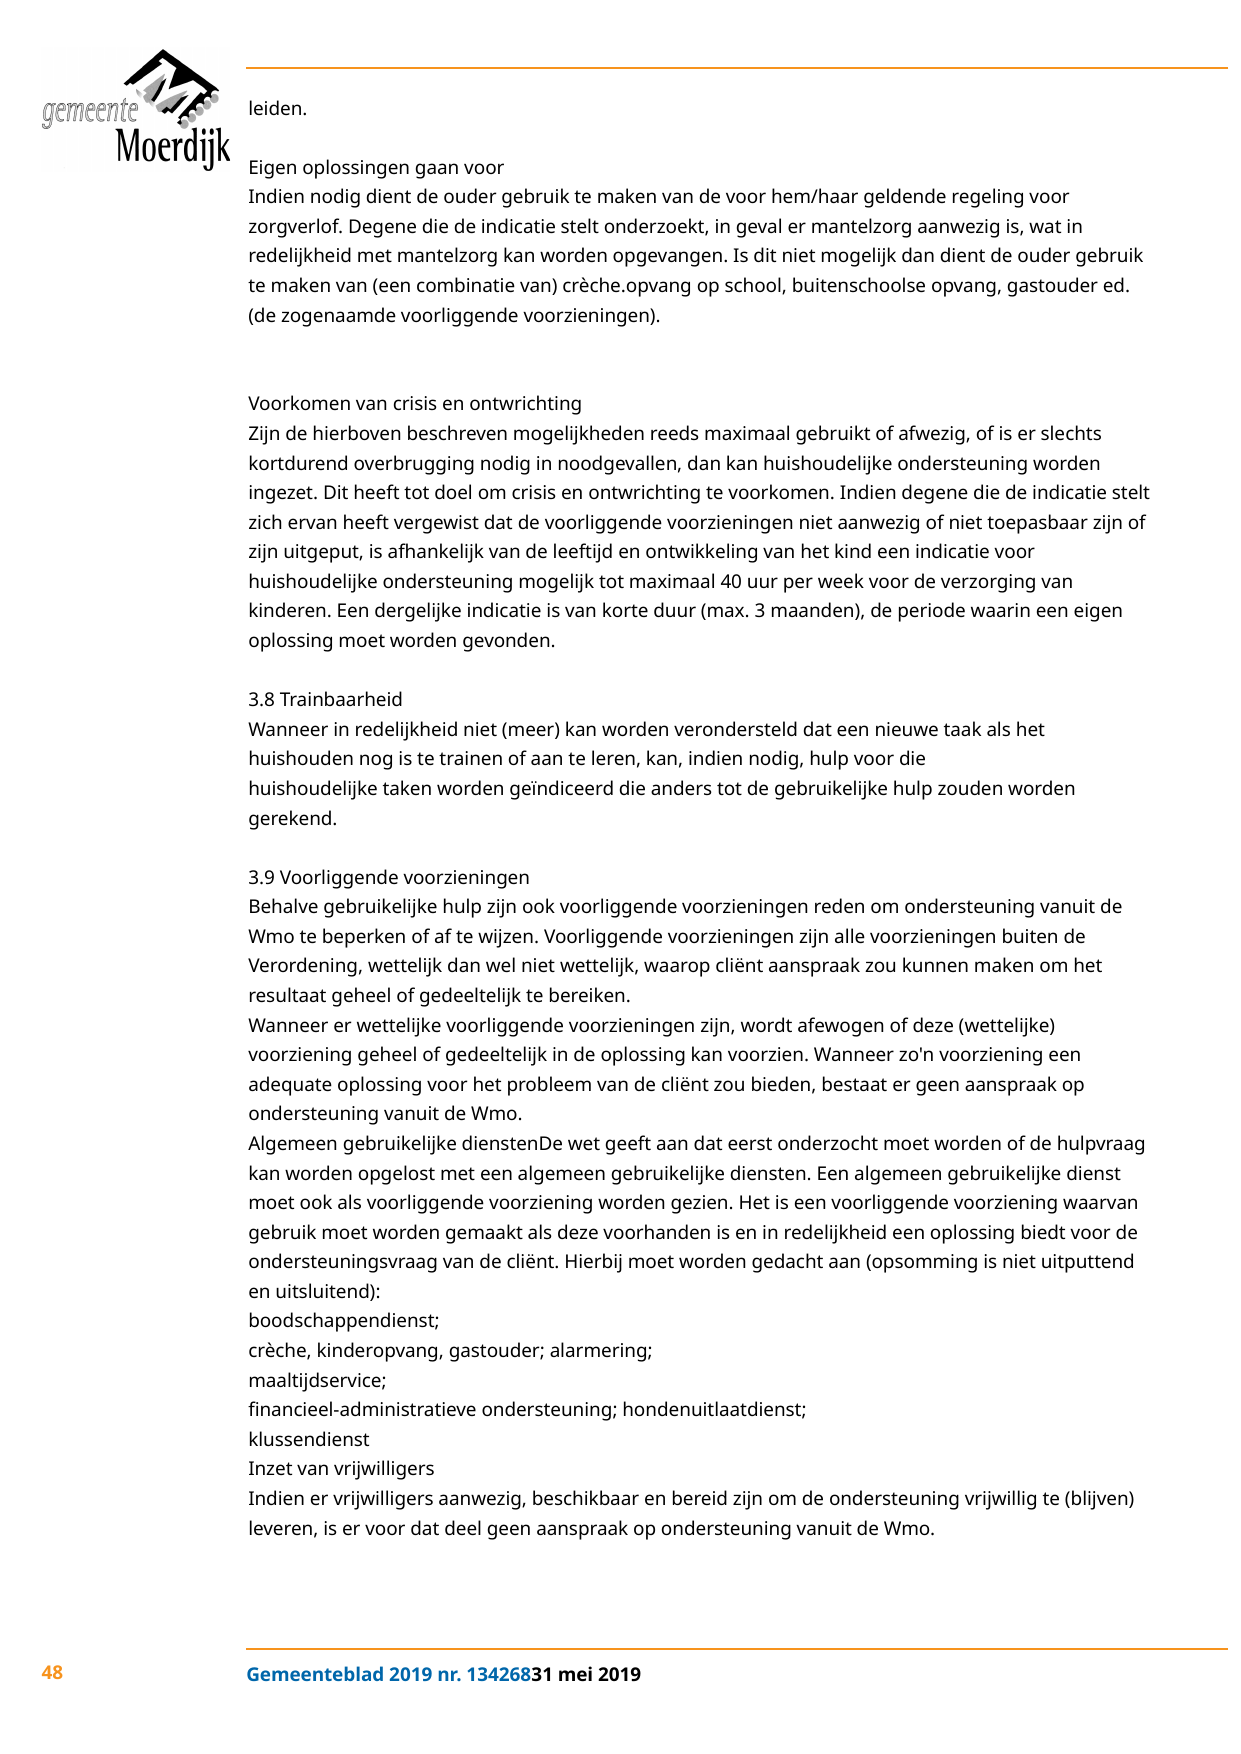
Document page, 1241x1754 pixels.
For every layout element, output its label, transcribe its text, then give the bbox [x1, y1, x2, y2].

text Indien nodig dient de ouder gebruik te maken van de voor hem/haar geldende regeling voor zorgverlof. Degene die de indicatie stelt onderzoekt, in geval er mantelzorg aanwezig is, wat in redelijkheid met mantelzorg kan worden opgevangen. Is dit niet mogelijk dan dient de ouder gebruik te maken van (een combinatie van) crèche.opvang op school, buitenschoolse opvang, gastouder ed. (de zogenaamde voorliggende voorzieningen). [248, 183, 1152, 328]
text Zijn de hierboven beschreven mogelijkheden reeds maximaal gebruikt of afwezig, of is er slechts kortdurend overbrugging nodig in noodgevallen, dan kan huishoudelijke ondersteuning worden ingezet. Dit heeft tot doel om crisis en ontwrichting te voorkomen. Indien degene die de indicatie stelt zich ervan heeft vergewist dat de voorliggende voorzieningen niet aanwezig of niet toepasbaar zijn of zijn uitgeput, is afhankelijk van de leeftijd en ontwikkeling van het kind een indicatie voor huishoudelijke ondersteuning mogelijk tot maximaal 40 uur per week voor de verzorging van kinderen. Een dergelijke indicatie is van korte duur (max. 3 maanden), de periode waarin een eigen oplossing moet worden gevonden. [248, 420, 1152, 653]
text 3.8 Trainbaarheid [248, 686, 1152, 712]
text financieel-administratieve ondersteuning; hondenuitlaatdienst; [248, 1396, 1152, 1422]
text huishoudelijke taken worden geïndiceerd die anders tot de gebruikelijke hulp zouden worden gerekend. [248, 775, 1152, 831]
text Wanneer in redelijkheid niet (meer) kan worden verondersteld dat een nieuwe taak als het huishouden nog is te trainen of aan te leren, kan, indien nodig, hulp voor die [248, 716, 1152, 771]
text Inzet van vrijwilligers [248, 1456, 1152, 1481]
text leiden. [248, 95, 1152, 121]
text maaltijdservice; [248, 1367, 1152, 1393]
text boodschappendienst; [248, 1308, 1152, 1333]
text Behalve gebruikelijke hulp zijn ook voorliggende voorzieningen reden om ondersteuning vanuit de Wmo te beperken of af te wijzen. Voorliggende voorzieningen zijn alle voorzieningen buiten de Verordening, wettelijk dan wel niet wettelijk, waarop cliënt aanspraak zou kunnen maken om het resultaat geheel of gedeeltelijk te bereiken. [248, 893, 1152, 1008]
text Algemeen gebruikelijke dienstenDe wet geeft aan dat eerst onderzocht moet worden of de hulpvraag kan worden opgelost met een algemeen gebruikelijke diensten. Een algemeen gebruikelijke dienst moet ook als voorliggende voorziening worden gezien. Het is een voorliggende voorziening waarvan gebruik moet worden gemaakt als deze voorhanden is en in redelijkheid een oplossing biedt voor de ondersteuningsvraag van de cliënt. Hierbij moet worden gedacht aan (opsomming is niet uitputtend en uitsluitend): [248, 1130, 1152, 1304]
text Voorkomen van crisis en ontwrichting [248, 391, 1152, 416]
picture [41, 47, 231, 172]
text crèche, kinderopvang, gastouder; alarmering; [248, 1337, 1152, 1363]
text Eigen oplossingen gaan voor [248, 154, 1152, 180]
text Wanneer er wettelijke voorliggende voorzieningen zijn, wordt afewogen of deze (wettelijke) voorziening geheel of gedeeltelijk in de oplossing kan voorzien. Wanneer zo'n voorziening een adequate oplossing voor het probleem van de cliënt zou bieden, bestaat er geen aanspraak op ondersteuning vanuit de Wmo. [248, 1012, 1152, 1126]
text Indien er vrijwilligers aanwezig, beschikbaar en bereid zijn om de ondersteuning vrijwillig te (blijven) leveren, is er voor dat deel geen aanspraak op ondersteuning vanuit de Wmo. [248, 1485, 1152, 1541]
text 3.9 Voorliggende voorzieningen [248, 864, 1152, 890]
text klussendienst [248, 1426, 1152, 1452]
